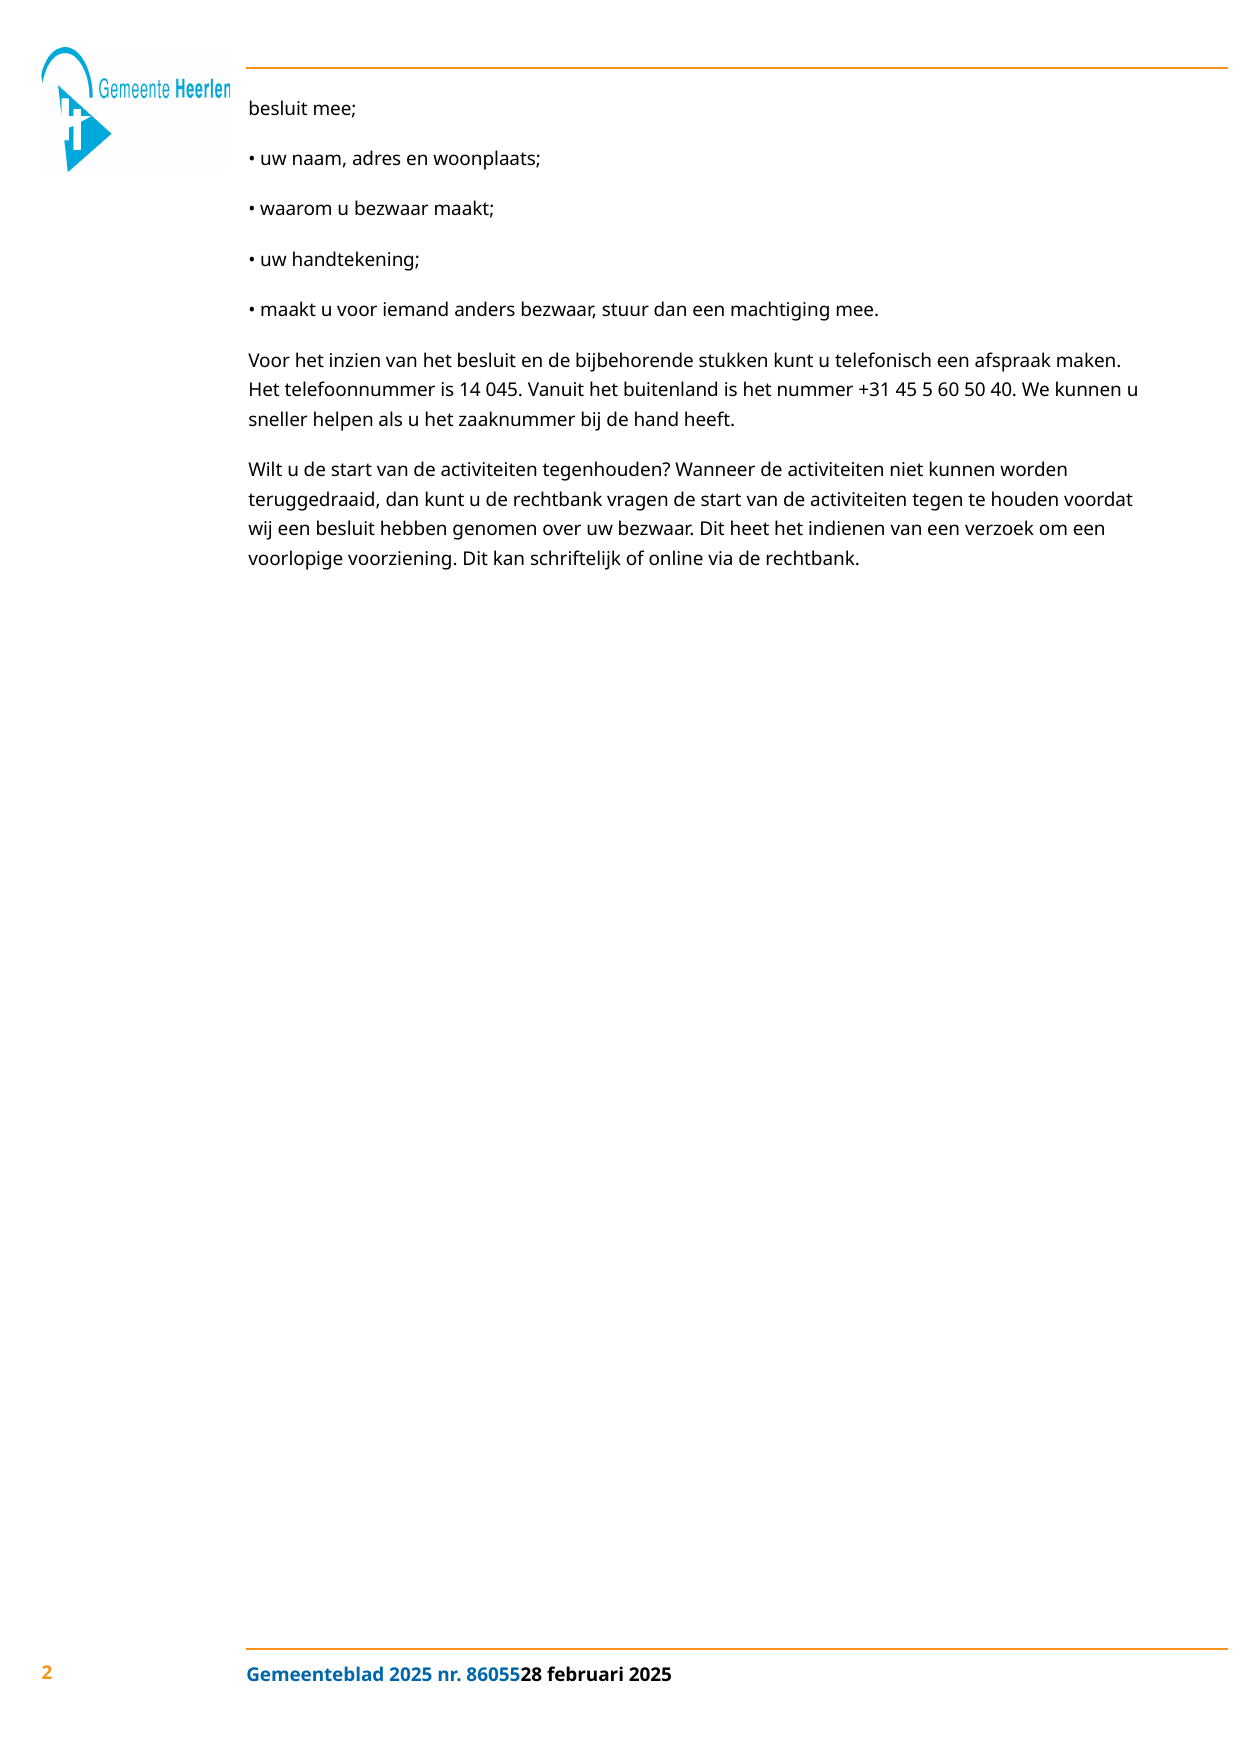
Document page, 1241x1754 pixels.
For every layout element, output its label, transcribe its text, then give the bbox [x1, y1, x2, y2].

text • maakt u voor iemand anders bezwaar, stuur dan een machtiging mee. [248, 296, 1152, 322]
picture [41, 47, 231, 172]
picture [41, 47, 59, 70]
text • uw naam, adres en woonplaats; [248, 145, 1152, 171]
text Voor het inzien van het besluit en de bijbehorende stukken kunt u telefonisch een afspraak maken. Het telefoonnummer is 14 045. Vanuit het buitenland is het nummer +31 45 5 60 50 40. We kunnen u sneller helpen als u het zaaknummer bij de hand heeft. [248, 347, 1152, 432]
text • uw handtekening; [248, 246, 1152, 272]
text Wilt u de start van de activiteiten tegenhouden? Wanneer de activiteiten niet kunnen worden teruggedraaid, dan kunt u de rechtbank vragen de start van de activiteiten tegen te houden voordat wij een besluit hebben genomen over uw bezwaar. Dit heet het indienen van een verzoek om een voorlopige voorziening. Dit kan schriftelijk of online via de rechtbank. [248, 456, 1152, 571]
text • waarom u bezwaar maakt; [248, 196, 1152, 221]
text besluit mee; [248, 95, 1152, 121]
